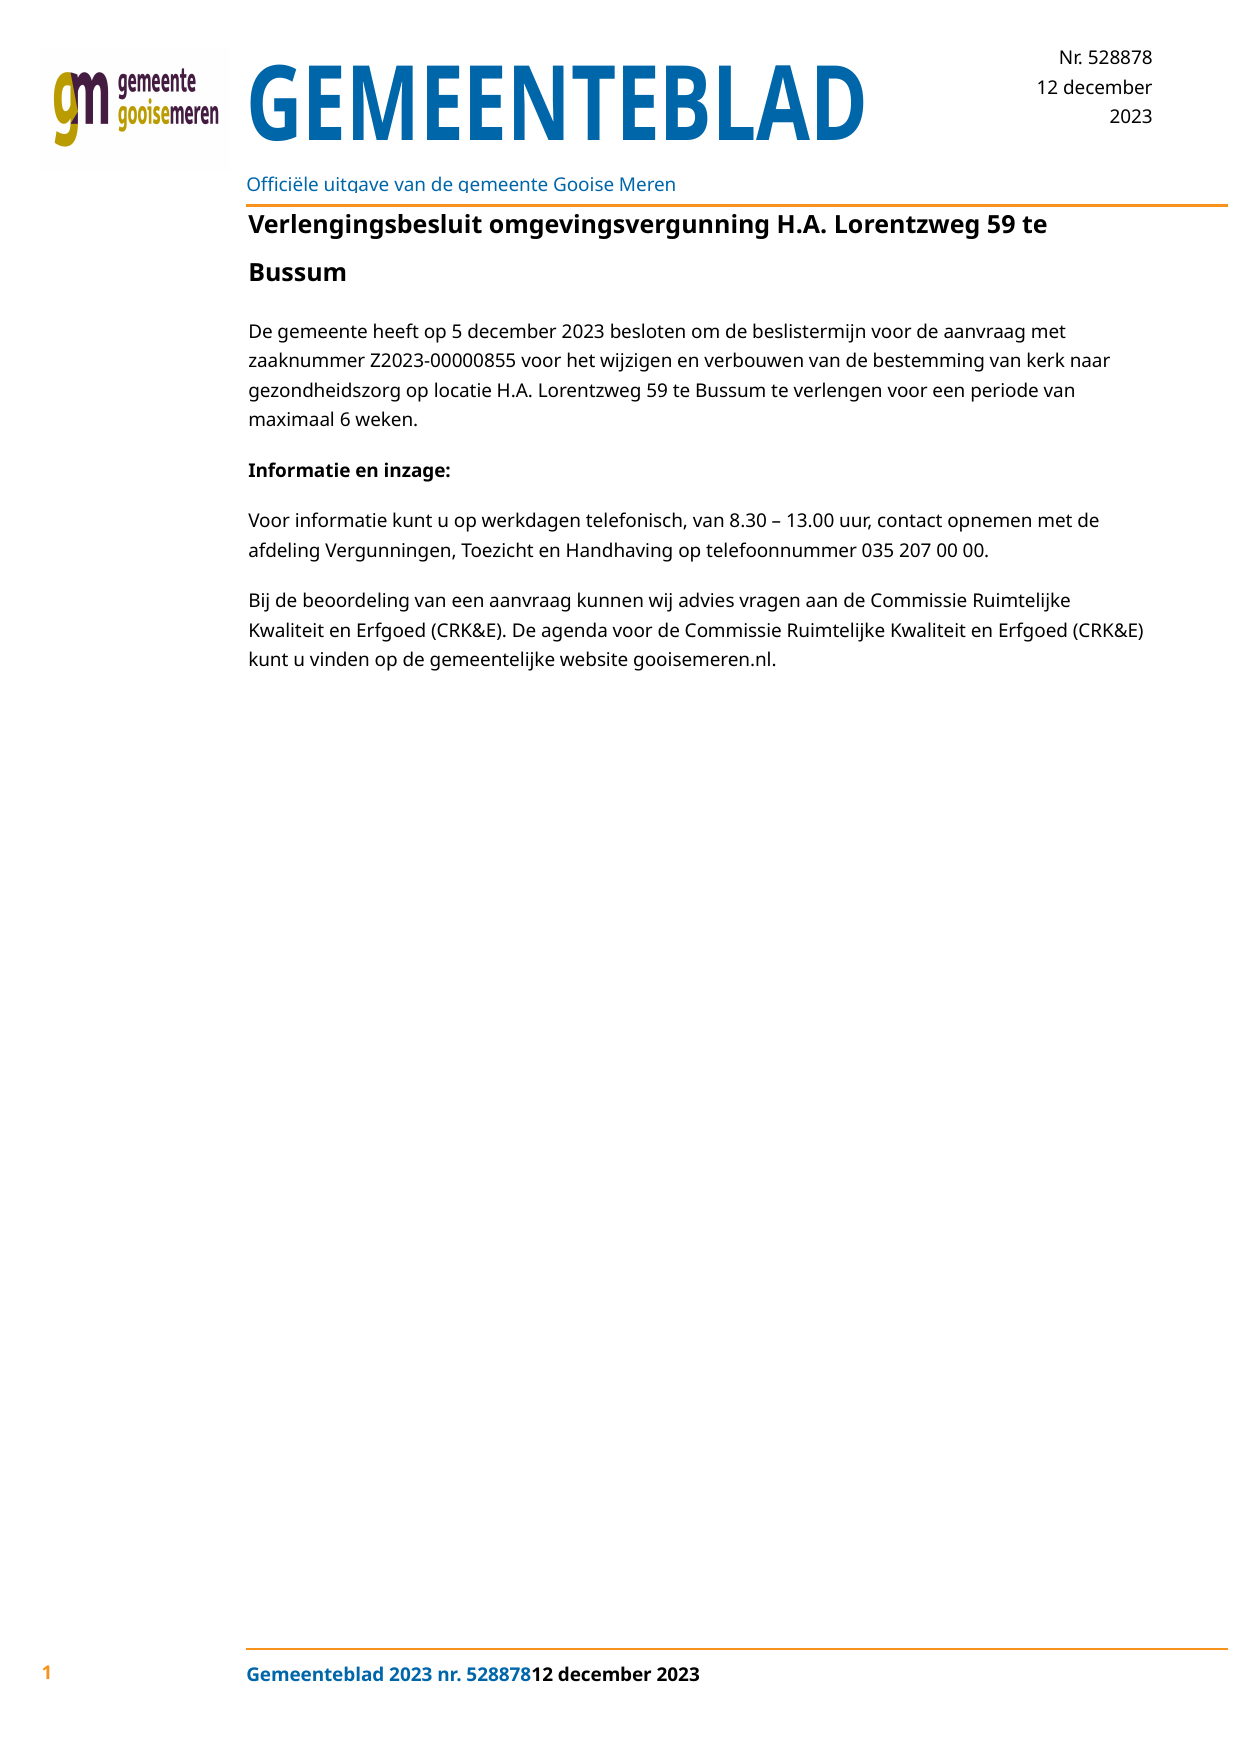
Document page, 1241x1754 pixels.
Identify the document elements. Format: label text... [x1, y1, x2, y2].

text Voor informatie kunt u op werkdagen telefonisch, van 8.30 – 13.00 uur, contact opnemen met de afdeling Vergunningen, Toezicht en Handhaving op telefoonnummer 035 207 00 00. [248, 507, 1152, 563]
text Bij de beoordeling van een aanvraag kunnen wij advies vragen aan de Commissie Ruimtelijke Kwaliteit en Erfgoed (CRK&E). De agenda voor de Commissie Ruimtelijke Kwaliteit en Erfgoed (CRK&E) kunt u vinden op de gemeentelijke website gooisemeren.nl. [248, 587, 1152, 672]
text Verlengingsbesluit omgevingsvergunning H.A. Lorentzweg 59 te Bussum [248, 207, 1152, 288]
text De gemeente heeft op 5 december 2023 besloten om de beslistermijn voor de aanvraag met zaaknummer Z2023-00000855 voor het wijzigen en verbouwen van de bestemming van kerk naar gezondheidszorg op locatie H.A. Lorentzweg 59 te Bussum te verlengen voor een periode van maximaal 6 weken. [248, 318, 1152, 432]
picture [41, 47, 231, 172]
text Informatie en inzage: [248, 457, 1152, 483]
